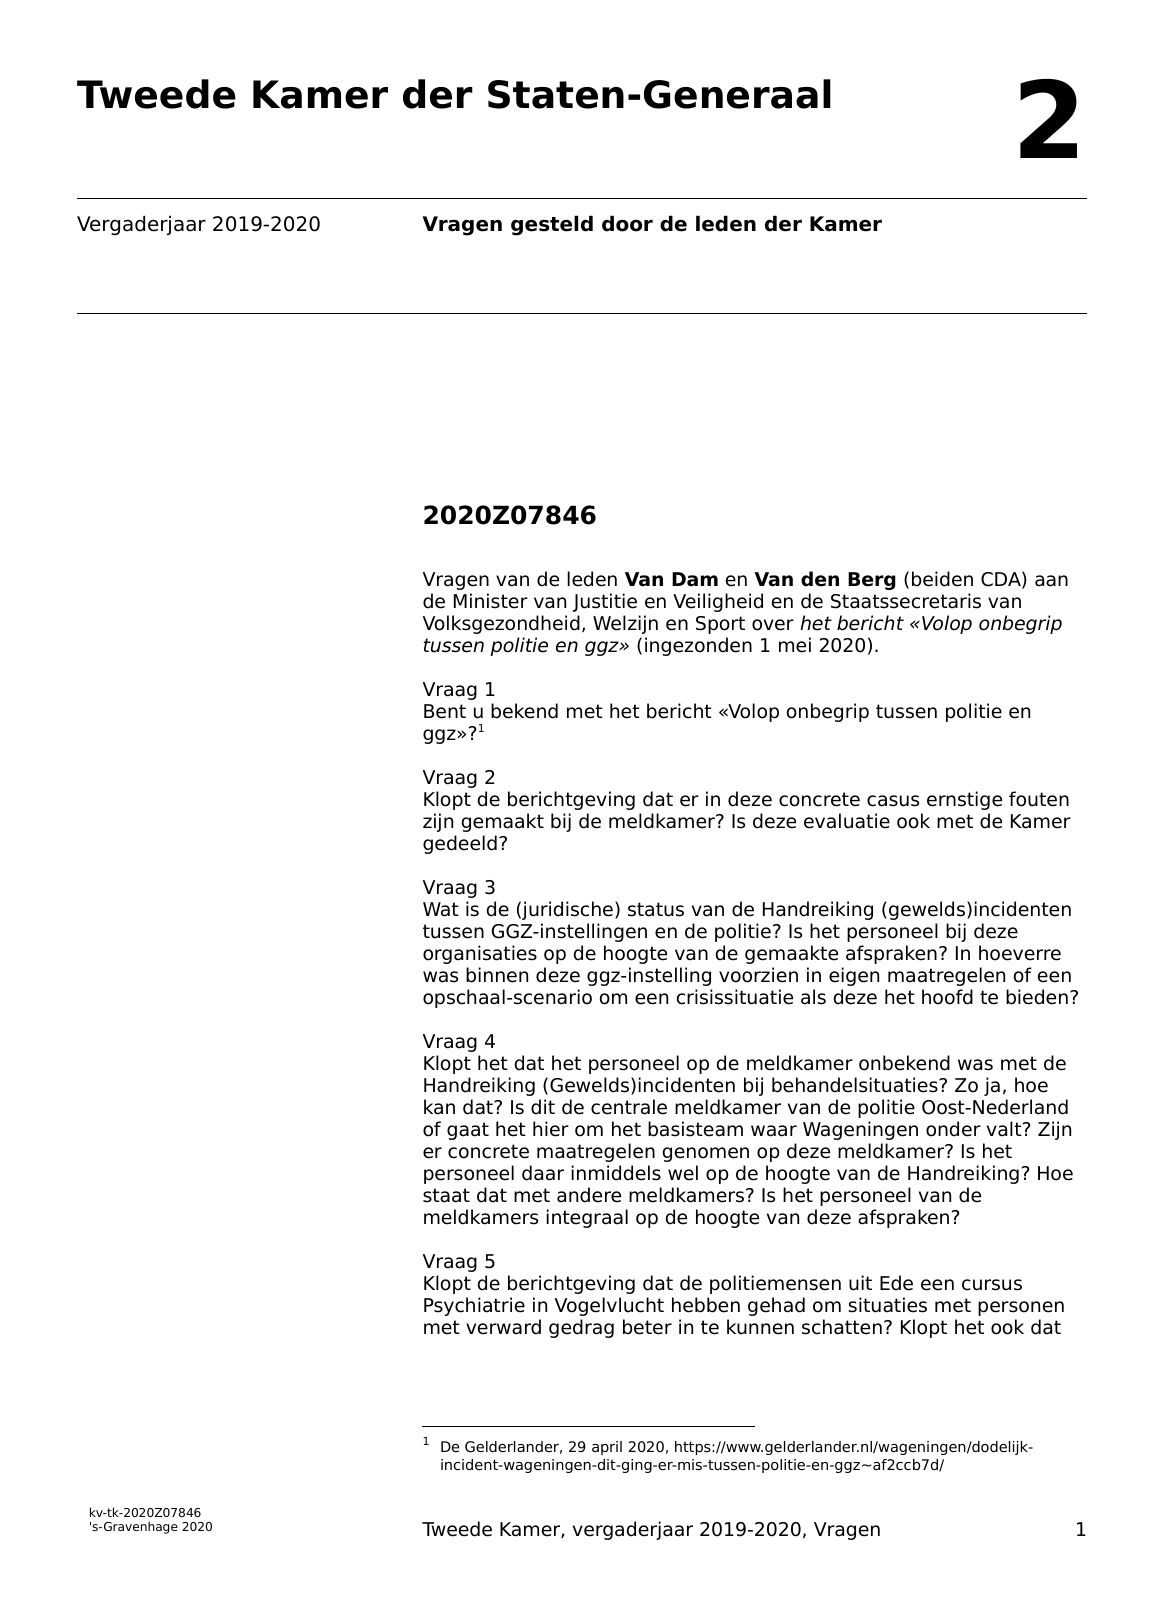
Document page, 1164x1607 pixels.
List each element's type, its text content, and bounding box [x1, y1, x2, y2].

text De Gelderlander, 29 april 2020, https://www.gelderlander.nl/wageningen/dodelijk-incident-wageningen-dit-ging-er-mis-tussen-politie-en-ggz~af2ccb7d/ [422, 1435, 1087, 1474]
table_header Tweede Kamer der Staten-Generaal [77, 59, 886, 198]
text Klopt de berichtgeving dat de politiemensen uit Ede een cursus Psychiatrie in Vogelvlucht hebben gehad om situaties met personen met verward gedrag beter in te kunnen schatten? Klopt het ook dat [422, 1273, 1087, 1339]
text kv-tk-2020Z07846 [88, 1506, 323, 1520]
text Klopt het dat het personeel op de meldkamer onbekend was met de Handreiking (Gewelds)incidenten bij behandelsituaties? Zo ja, hoe kan dat? Is dit de centrale meldkamer van de politie Oost-Nederland of gaat het hier om het basisteam waar Wageningen onder valt? Zijn er concrete maatregelen genomen op deze meldkamer? Is het personeel daar inmiddels wel op de hoogte van de Handreiking? Hoe staat dat met andere meldkamers? Is het personeel van de meldkamers integraal op de hoogte van deze afspraken? [422, 1053, 1087, 1229]
text Wat is de (juridische) status van de Handreiking (gewelds)incidenten tussen GGZ-instellingen en de politie? Is het personeel bij deze organisaties op de hoogte van de gemaakte afspraken? In hoeverre was binnen deze ggz-instelling voorzien in eigen maatregelen of een opschaal-scenario om een crisissituatie als deze het hoofd te bieden? [422, 899, 1087, 1009]
text Vraag 3 [422, 877, 1087, 899]
text Vraag 1 [422, 679, 1087, 701]
text Vraag 2 [422, 767, 1087, 789]
text 2020Z07846 [422, 501, 1087, 531]
table_header 2 [886, 59, 1087, 198]
text Klopt de berichtgeving dat er in deze concrete casus ernstige fouten zijn gemaakt bij de meldkamer? Is deze evaluatie ook met de Kamer gedeeld? [422, 789, 1087, 855]
table_cell Vergaderjaar 2019-2020 [77, 199, 422, 313]
text Vraag 5 [422, 1251, 1087, 1273]
text Vraag 4 [422, 1031, 1087, 1053]
text Vragen van de leden Van Dam en Van den Berg (beiden CDA) aan de Minister van Justitie en Veiligheid en de Staatssecretaris van Volksgezondheid, Welzijn en Sport over het bericht «Volop onbegrip tussen politie en ggz» (ingezonden 1 mei 2020). [422, 569, 1087, 657]
text 's-Gravenhage 2020 [88, 1520, 323, 1534]
table_cell Vragen gesteld door de leden der Kamer [422, 199, 1087, 313]
text Bent u bekend met het bericht «Volop onbegrip tussen politie en ggz»? [422, 701, 1087, 745]
